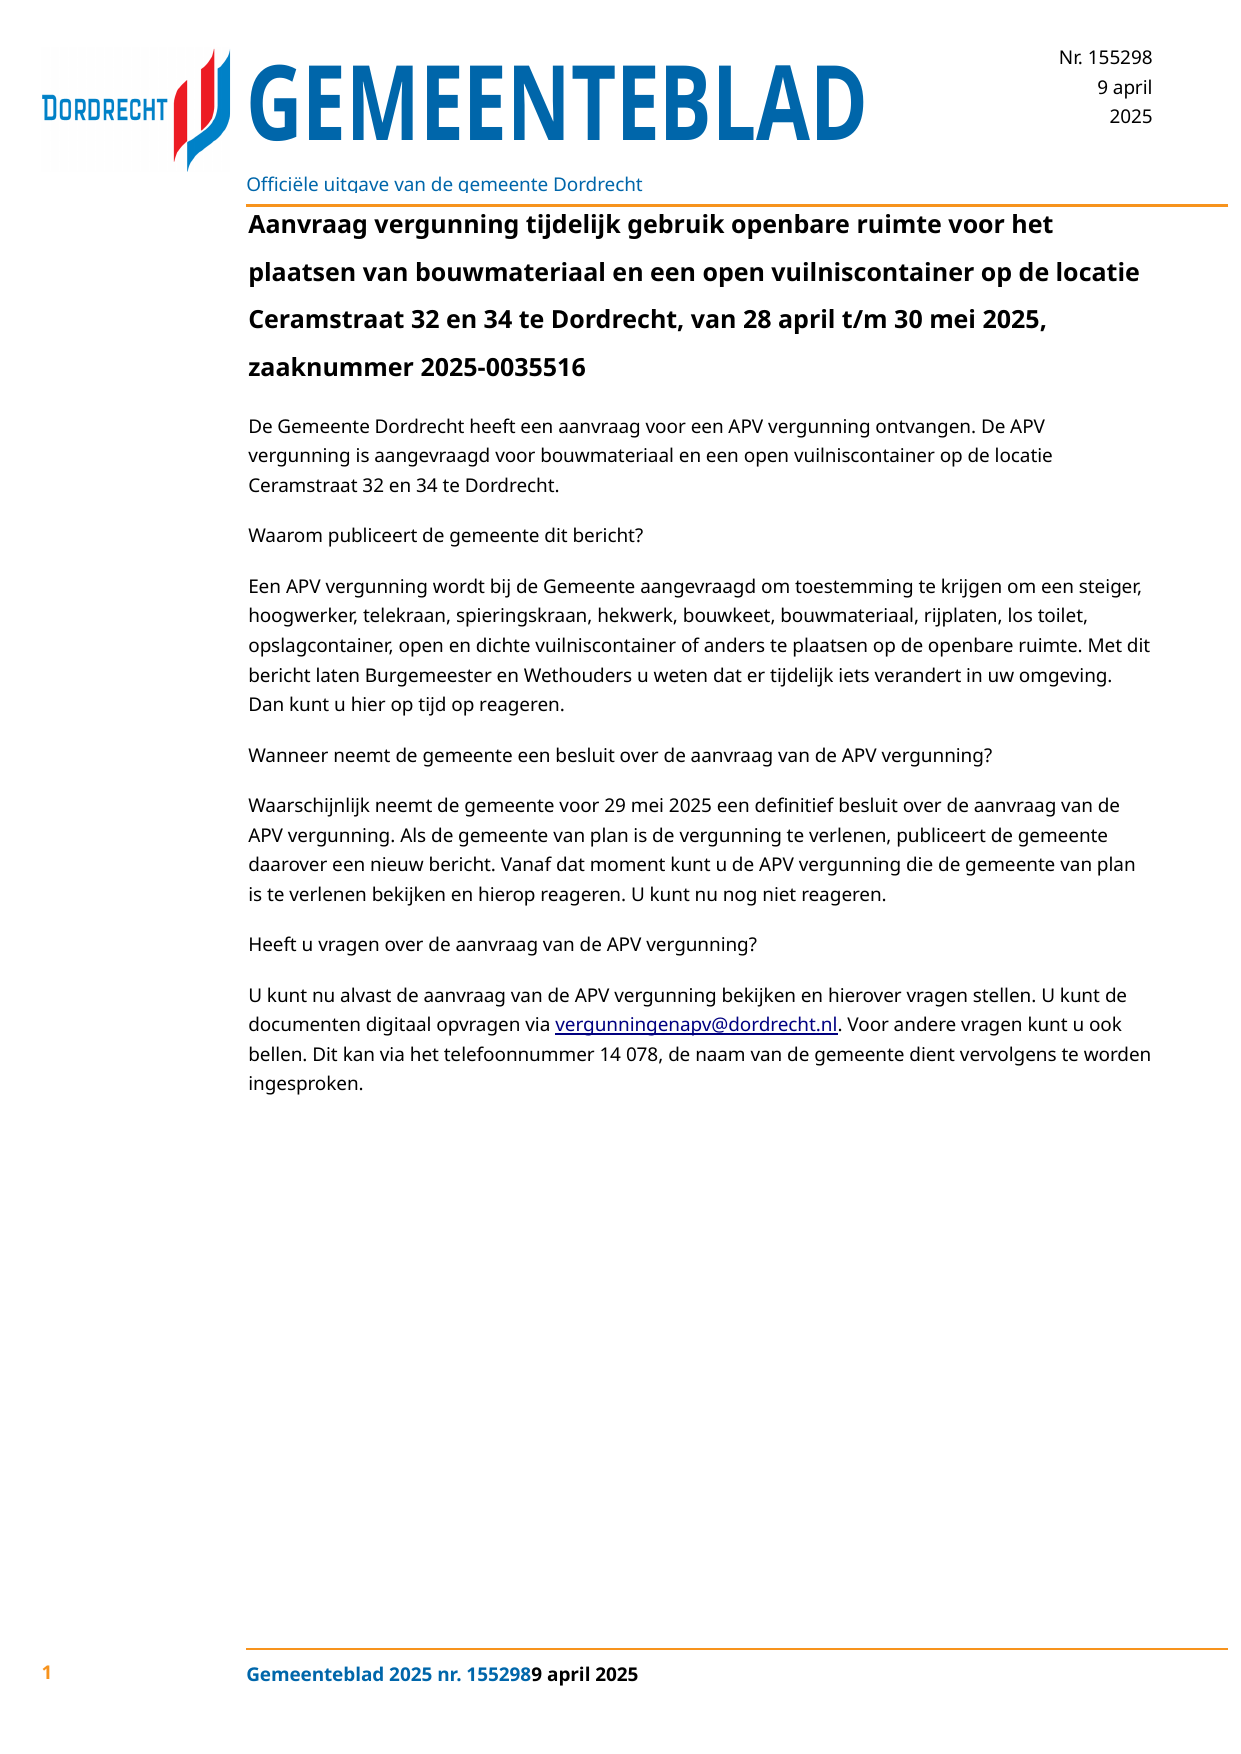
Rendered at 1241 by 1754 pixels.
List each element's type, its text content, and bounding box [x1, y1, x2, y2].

text U kunt nu alvast de aanvraag van de APV vergunning bekijken en hierover vragen stellen. U kunt de documenten digitaal opvragen via vergunningenapv@dordrecht.nl. Voor andere vragen kunt u ook bellen. Dit kan via het telefoonnummer 14 078, de naam van de gemeente dient vervolgens te worden ingesproken. [248, 982, 1152, 1096]
picture [41, 47, 231, 172]
text Heeft u vragen over de aanvraag van de APV vergunning? [248, 931, 1152, 957]
text Waarom publiceert de gemeente dit bericht? [248, 523, 1152, 548]
text Wanneer neemt de gemeente een besluit over de aanvraag van de APV vergunning? [248, 742, 1152, 768]
text De Gemeente Dordrecht heeft een aanvraag voor een APV vergunning ontvangen. De APV vergunning is aangevraagd voor bouwmateriaal en een open vuilniscontainer op de locatie Ceramstraat 32 en 34 te Dordrecht. [248, 413, 1152, 498]
text Een APV vergunning wordt bij de Gemeente aangevraagd om toestemming te krijgen om een steiger, hoogwerker, telekraan, spieringskraan, hekwerk, bouwkeet, bouwmateriaal, rijplaten, los toilet, opslagcontainer, open en dichte vuilniscontainer of anders te plaatsen op de openbare ruimte. Met dit bericht laten Burgemeester en Wethouders u weten dat er tijdelijk iets verandert in uw omgeving. Dan kunt u hier op tijd op reageren. [248, 573, 1152, 717]
text Waarschijnlijk neemt de gemeente voor 29 mei 2025 een definitief besluit over de aanvraag van de APV vergunning. Als de gemeente van plan is de vergunning te verlenen, publiceert de gemeente daarover een nieuw bericht. Vanaf dat moment kunt u de APV vergunning die de gemeente van plan is te verlenen bekijken en hierop reageren. U kunt nu nog niet reageren. [248, 792, 1152, 907]
text Aanvraag vergunning tijdelijk gebruik openbare ruimte voor het plaatsen van bouwmateriaal en een open vuilniscontainer op de locatie Ceramstraat 32 en 34 te Dordrecht, van 28 april t/m 30 mei 2025, zaaknummer 2025-0035516 [248, 207, 1152, 384]
